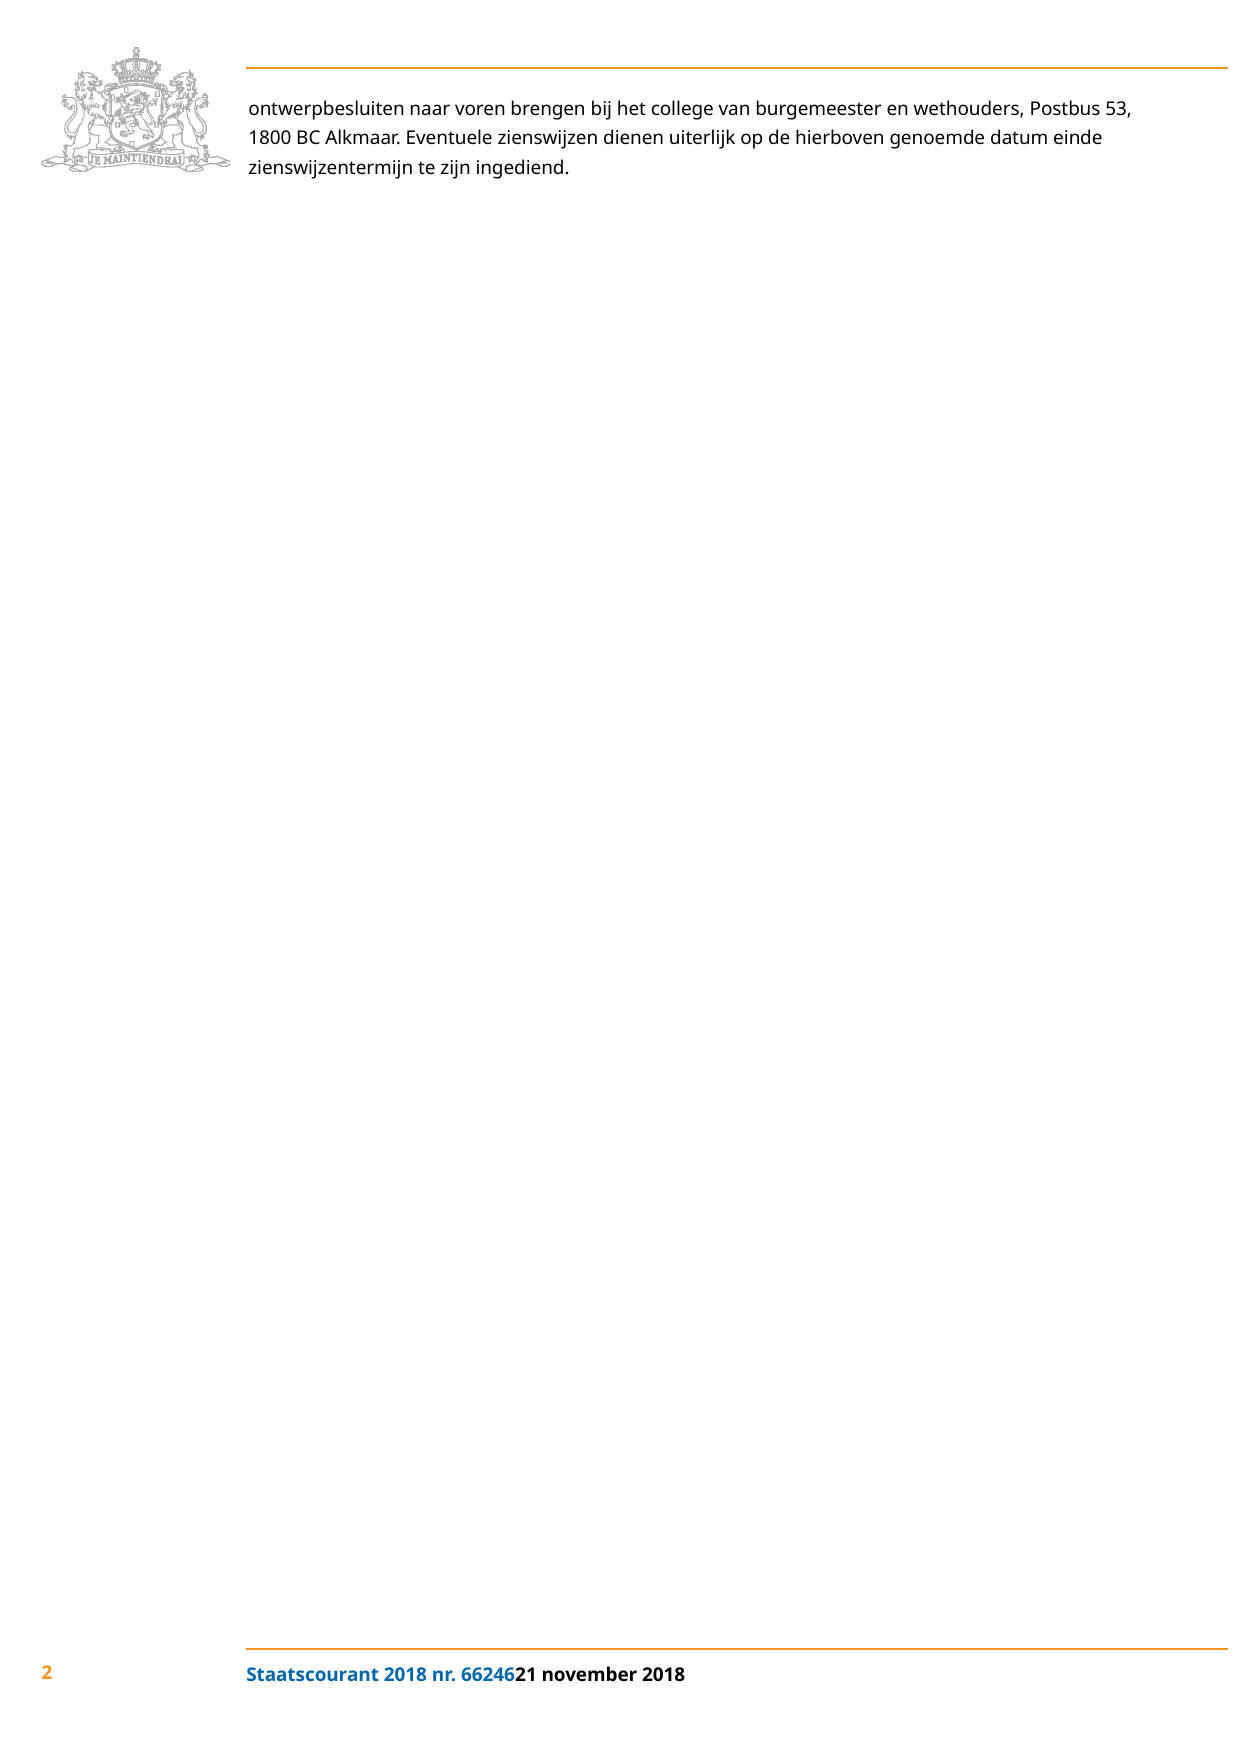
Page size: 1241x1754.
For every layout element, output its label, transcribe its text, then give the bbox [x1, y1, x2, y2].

picture [41, 47, 231, 172]
text ontwerpbesluiten naar voren brengen bij het college van burgemeester en wethouders, Postbus 53, 1800 BC Alkmaar. Eventuele zienswijzen dienen uiterlijk op de hierboven genoemde datum einde zienswijzentermijn te zijn ingediend. [248, 95, 1152, 180]
